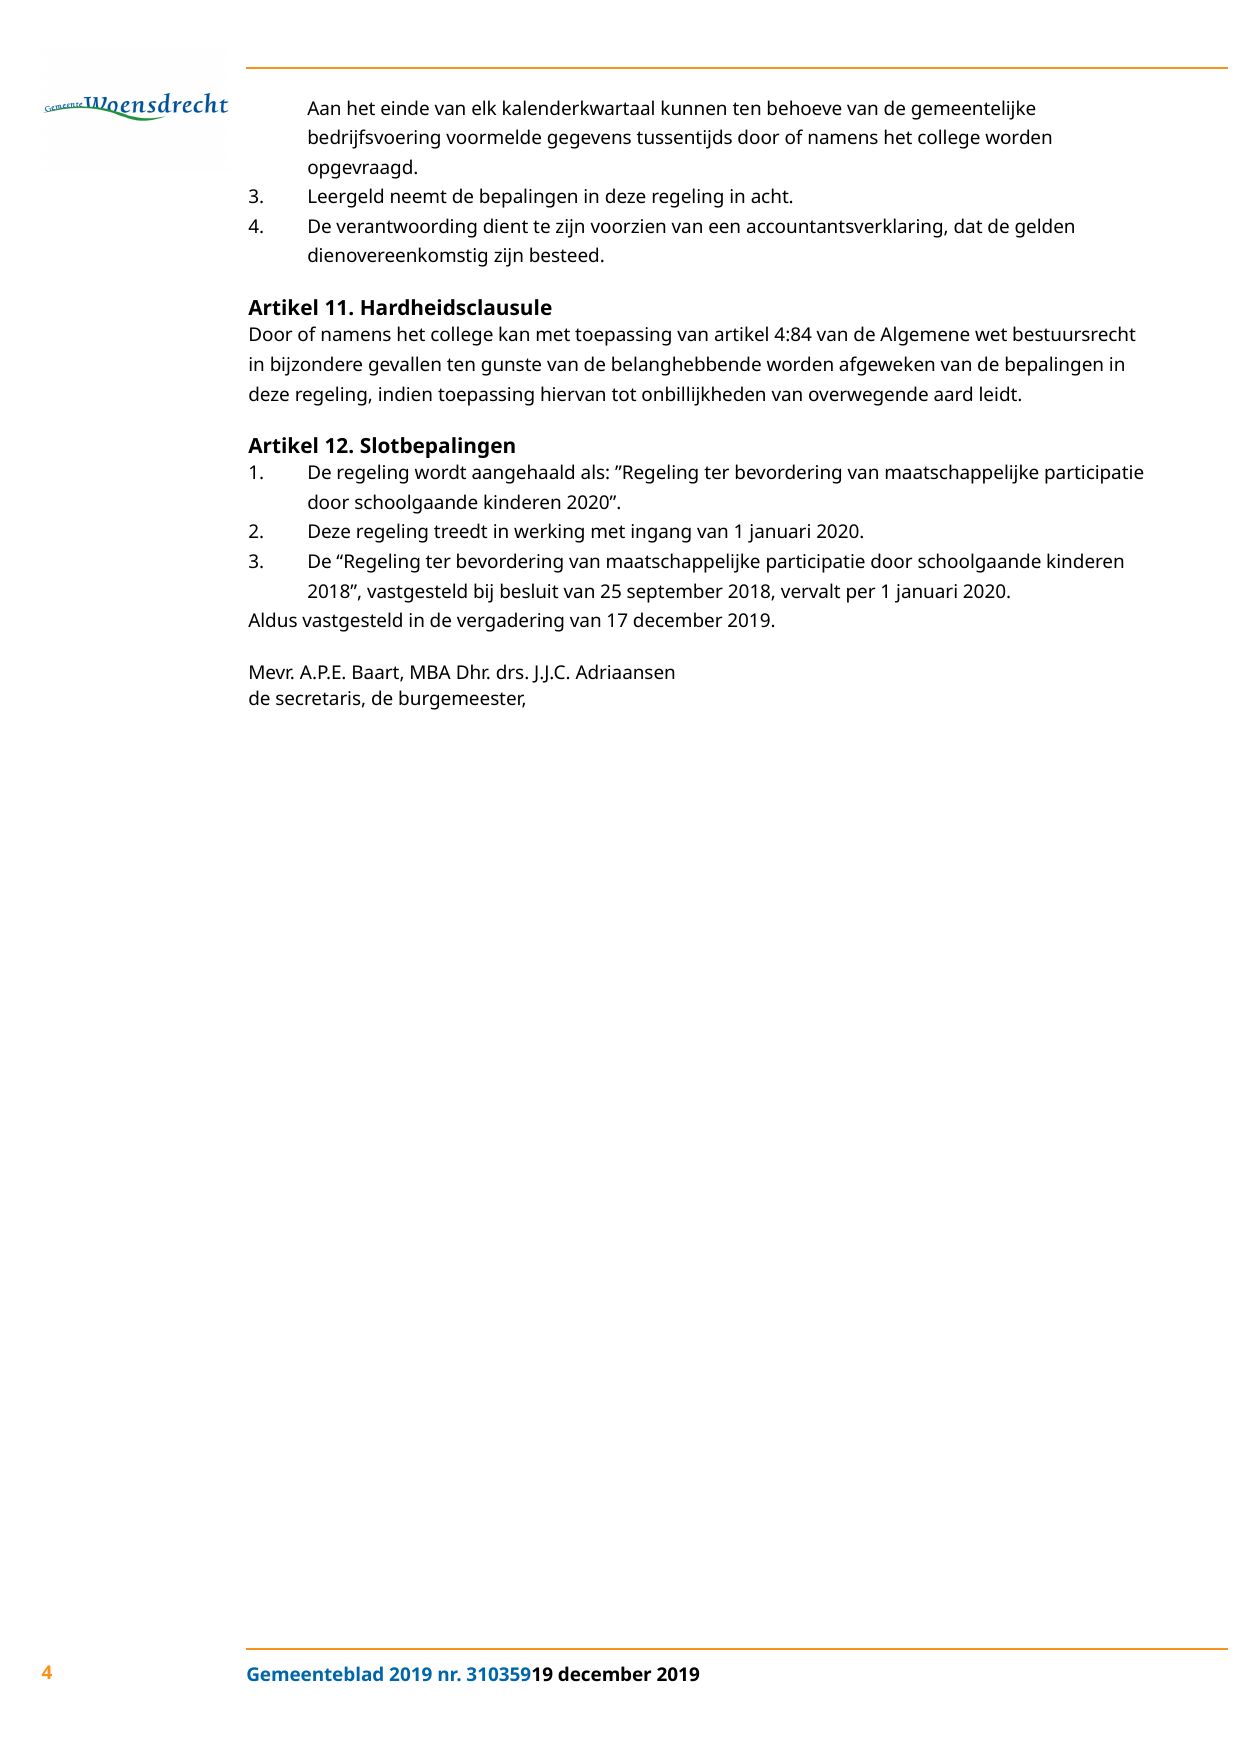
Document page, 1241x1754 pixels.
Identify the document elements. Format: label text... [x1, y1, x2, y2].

text de secretaris, de burgemeester, [248, 685, 1152, 710]
list Leergeld neemt de bepalingen in deze regeling in acht. [248, 183, 1152, 209]
text Mevr. A.P.E. Baart, MBA Dhr. drs. J.J.C. Adriaansen [248, 659, 1152, 685]
text Artikel 11. Hardheidsclausule [248, 293, 1152, 322]
text Aldus vastgesteld in de vergadering van 17 december 2019. [248, 607, 1152, 633]
list Deze regeling treedt in werking met ingang van 1 januari 2020. [248, 519, 1152, 544]
text Door of namens het college kan met toepassing van artikel 4:84 van de Algemene wet bestuursrecht in bijzondere gevallen ten gunste van de belanghebbende worden afgeweken van de bepalingen in deze regeling, indien toepassing hiervan tot onbillijkheden van overwegende aard leidt. [248, 322, 1152, 406]
list De verantwoording dient te zijn voorzien van een accountantsverklaring, dat de gelden dienovereenkomstig zijn besteed. [248, 213, 1152, 268]
picture [41, 47, 231, 172]
list Aan het einde van elk kalenderkwartaal kunnen ten behoeve van de gemeentelijke bedrijfsvoering voormelde gegevens tussentijds door of namens het college worden opgevraagd. [248, 95, 1152, 180]
list De regeling wordt aangehaald als: ”Regeling ter bevordering van maatschappelijke participatie door schoolgaande kinderen 2020”. [248, 459, 1152, 515]
text Artikel 12. Slotbepalingen [248, 431, 1152, 459]
list De “Regeling ter bevordering van maatschappelijke participatie door schoolgaande kinderen 2018”, vastgesteld bij besluit van 25 september 2018, vervalt per 1 januari 2020. [248, 548, 1152, 604]
